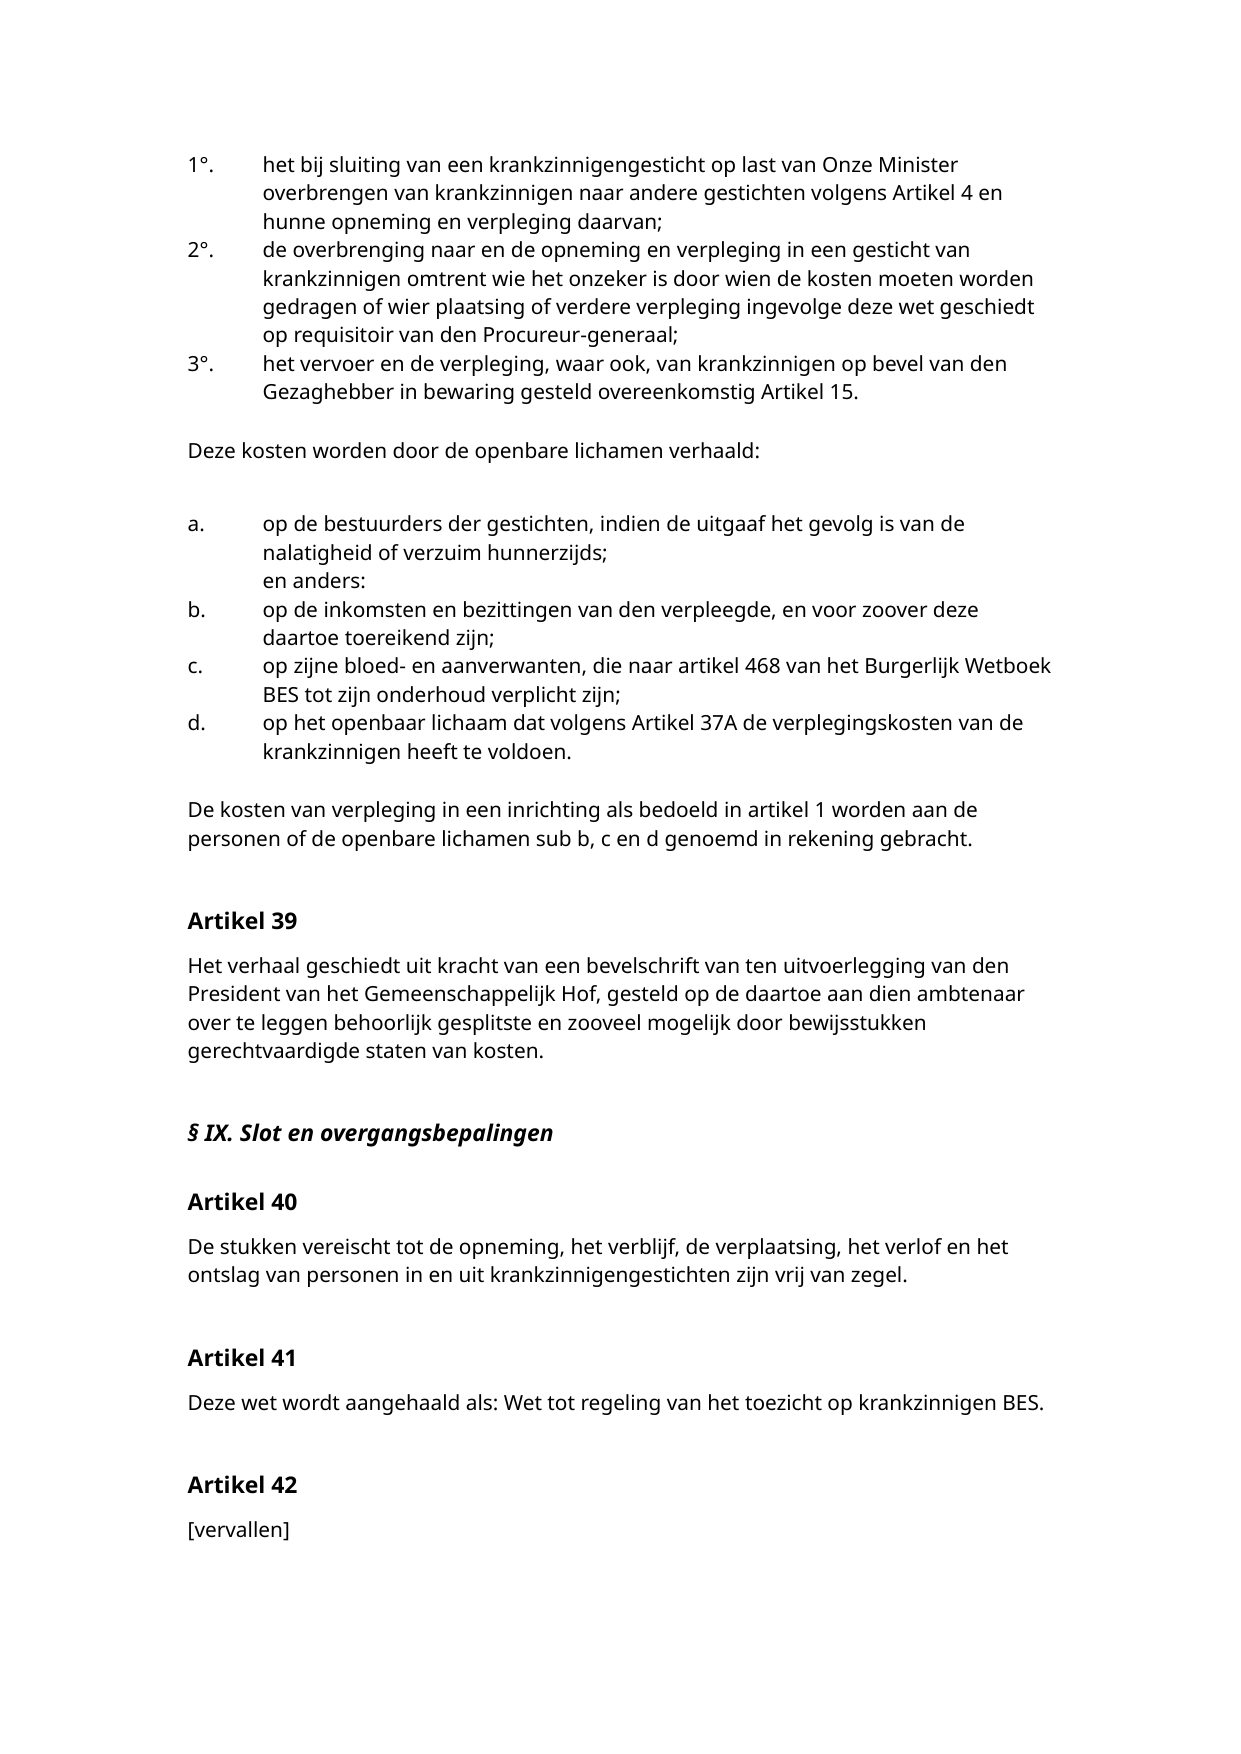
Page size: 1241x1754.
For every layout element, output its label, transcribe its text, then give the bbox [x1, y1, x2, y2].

list op zijne bloed- en aanverwanten, die naar artikel 468 van het Burgerlijk Wetboek BES tot zijn onderhoud verplicht zijn; [187, 652, 1053, 708]
list en anders: [187, 566, 1053, 595]
text Het verhaal geschiedt uit kracht van een bevelschrift van ten uitvoerlegging van den President van het Gemeenschappelijk Hof, gesteld op de daartoe aan dien ambtenaar over te leggen behoorlijk gesplitste en zooveel mogelijk door bewijsstukken gerechtvaardigde staten van kosten. [187, 951, 1053, 1065]
text De stukken vereischt tot de opneming, het verblijf, de verplaatsing, het verlof en het ontslag van personen in en uit krankzinnigengestichten zijn vrij van zegel. [187, 1232, 1053, 1289]
subtitle Artikel 39 [187, 905, 1053, 936]
list op de inkomsten en bezittingen van den verpleegde, en voor zoover deze daartoe toereikend zijn; [187, 595, 1053, 652]
text Deze kosten worden door de openbare lichamen verhaald: [187, 436, 1053, 464]
subtitle Artikel 40 [187, 1186, 1053, 1217]
text Deze wet wordt aangehaald als: Wet tot regeling van het toezicht op krankzinnigen BES. [187, 1388, 1053, 1416]
list op de bestuurders der gestichten, indien de uitgaaf het gevolg is van de nalatigheid of verzuim hunnerzijds; [187, 509, 1053, 566]
list het vervoer en de verpleging, waar ook, van krankzinnigen op bevel van den Gezaghebber in bewaring gesteld overeenkomstig Artikel 15. [187, 349, 1053, 406]
text [vervallen] [187, 1515, 1053, 1543]
subtitle § IX. Slot en overgangsbepalingen [187, 1117, 1053, 1148]
subtitle Artikel 42 [187, 1469, 1053, 1500]
list het bij sluiting van een krankzinnigengesticht op last van Onze Minister overbrengen van krankzinnigen naar andere gestichten volgens Artikel 4 en hunne opneming en verpleging daarvan; [187, 150, 1053, 235]
subtitle Artikel 41 [187, 1342, 1053, 1373]
text De kosten van verpleging in een inrichting als bedoeld in artikel 1 worden aan de personen of de openbare lichamen sub b, c en d genoemd in rekening gebracht. [187, 795, 1053, 852]
list de overbrenging naar en de opneming en verpleging in een gesticht van krankzinnigen omtrent wie het onzeker is door wien de kosten moeten worden gedragen of wier plaatsing of verdere verpleging ingevolge deze wet geschiedt op requisitoir van den Procureur-generaal; [187, 235, 1053, 349]
list op het openbaar lichaam dat volgens Artikel 37A de verplegingskosten van de krankzinnigen heeft te voldoen. [187, 708, 1053, 765]
